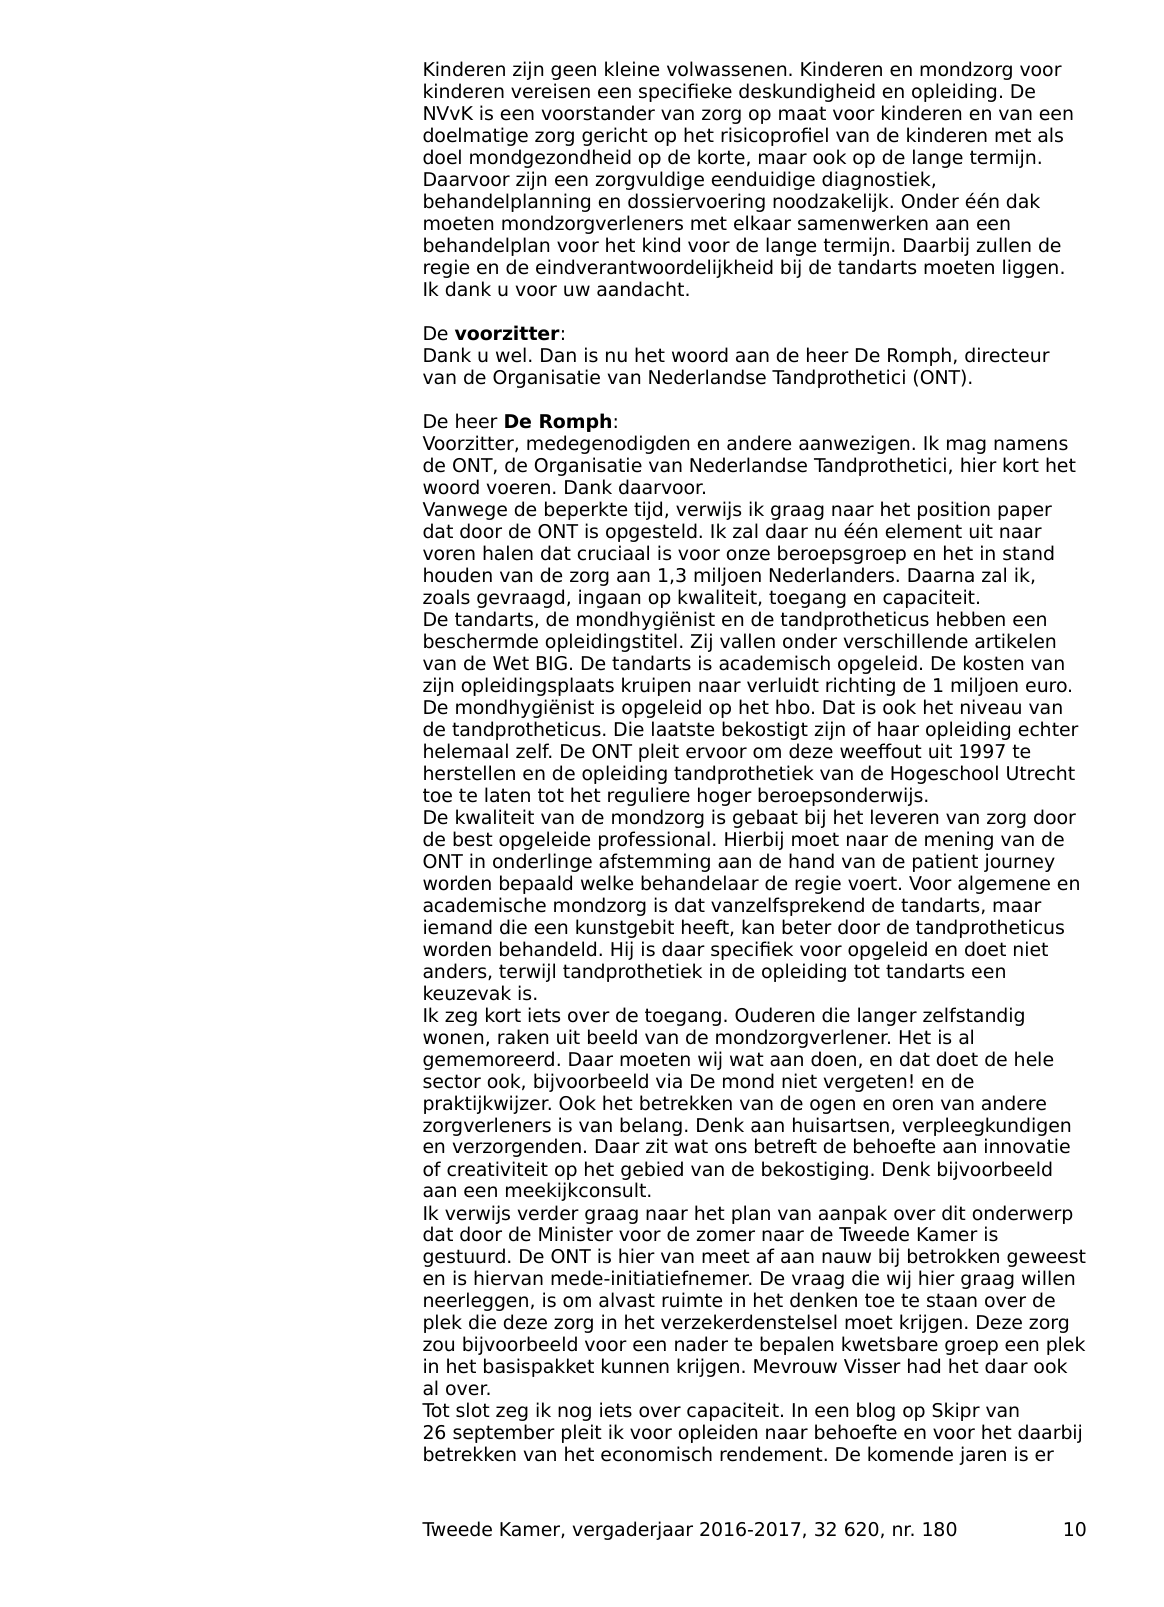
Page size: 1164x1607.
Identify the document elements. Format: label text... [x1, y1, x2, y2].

text Tot slot zeg ik nog iets over capaciteit. In een blog op Skipr van 26 september pleit ik voor opleiden naar behoefte en voor het daarbij betrekken van het economisch rendement. De komende jaren is er [422, 1400, 1087, 1466]
text De heer De Romph: [422, 411, 1087, 433]
text Kinderen zijn geen kleine volwassenen. Kinderen en mondzorg voor kinderen vereisen een specifieke deskundigheid en opleiding. De NVvK is een voorstander van zorg op maat voor kinderen en van een doelmatige zorg gericht op het risicoprofiel van de kinderen met als doel mondgezondheid op de korte, maar ook op de lange termijn. Daarvoor zijn een zorgvuldige eenduidige diagnostiek, behandelplanning en dossiervoering noodzakelijk. Onder één dak moeten mondzorgverleners met elkaar samenwerken aan een behandelplan voor het kind voor de lange termijn. Daarbij zullen de regie en de eindverantwoordelijkheid bij de tandarts moeten liggen. [422, 59, 1087, 279]
text De tandarts, de mondhygiënist en de tandprotheticus hebben een beschermde opleidingstitel. Zij vallen onder verschillende artikelen van de Wet BIG. De tandarts is academisch opgeleid. De kosten van zijn opleidingsplaats kruipen naar verluidt richting de 1 miljoen euro. De mondhygiënist is opgeleid op het hbo. Dat is ook het niveau van de tandprotheticus. Die laatste bekostigt zijn of haar opleiding echter helemaal zelf. De ONT pleit ervoor om deze weeffout uit 1997 te herstellen en de opleiding tandprothetiek van de Hogeschool Utrecht toe te laten tot het reguliere hoger beroepsonderwijs. [422, 609, 1087, 807]
text Voorzitter, medegenodigden en andere aanwezigen. Ik mag namens de ONT, de Organisatie van Nederlandse Tandprothetici, hier kort het woord voeren. Dank daarvoor. [422, 433, 1087, 499]
text Ik dank u voor uw aandacht. [422, 279, 1087, 301]
text De kwaliteit van de mondzorg is gebaat bij het leveren van zorg door de best opgeleide professional. Hierbij moet naar de mening van de ONT in onderlinge afstemming aan de hand van de patient journey worden bepaald welke behandelaar de regie voert. Voor algemene en academische mondzorg is dat vanzelfsprekend de tandarts, maar iemand die een kunstgebit heeft, kan beter door de tandprotheticus worden behandeld. Hij is daar specifiek voor opgeleid en doet niet anders, terwijl tandprothetiek in de opleiding tot tandarts een keuzevak is. [422, 807, 1087, 1004]
text Ik zeg kort iets over de toegang. Ouderen die langer zelfstandig wonen, raken uit beeld van de mondzorgverlener. Het is al gememoreerd. Daar moeten wij wat aan doen, en dat doet de hele sector ook, bijvoorbeeld via De mond niet vergeten! en de praktijkwijzer. Ook het betrekken van de ogen en oren van andere zorgverleners is van belang. Denk aan huisartsen, verpleegkundigen en verzorgenden. Daar zit wat ons betreft de behoefte aan innovatie of creativiteit op het gebied van de bekostiging. Denk bijvoorbeeld aan een meekijkconsult. [422, 1004, 1087, 1202]
text Dank u wel. Dan is nu het woord aan de heer De Romph, directeur van de Organisatie van Nederlandse Tandprothetici (ONT). [422, 345, 1087, 389]
text Ik verwijs verder graag naar het plan van aanpak over dit onderwerp dat door de Minister voor de zomer naar de Tweede Kamer is gestuurd. De ONT is hier van meet af aan nauw bij betrokken geweest en is hiervan mede-initiatiefnemer. De vraag die wij hier graag willen neerleggen, is om alvast ruimte in het denken toe te staan over de plek die deze zorg in het verzekerdenstelsel moet krijgen. Deze zorg zou bijvoorbeeld voor een nader te bepalen kwetsbare groep een plek in het basispakket kunnen krijgen. Mevrouw Visser had het daar ook al over. [422, 1202, 1087, 1400]
text De voorzitter: [422, 323, 1087, 345]
text Vanwege de beperkte tijd, verwijs ik graag naar het position paper dat door de ONT is opgesteld. Ik zal daar nu één element uit naar voren halen dat cruciaal is voor onze beroepsgroep en het in stand houden van de zorg aan 1,3 miljoen Nederlanders. Daarna zal ik, zoals gevraagd, ingaan op kwaliteit, toegang en capaciteit. [422, 499, 1087, 609]
